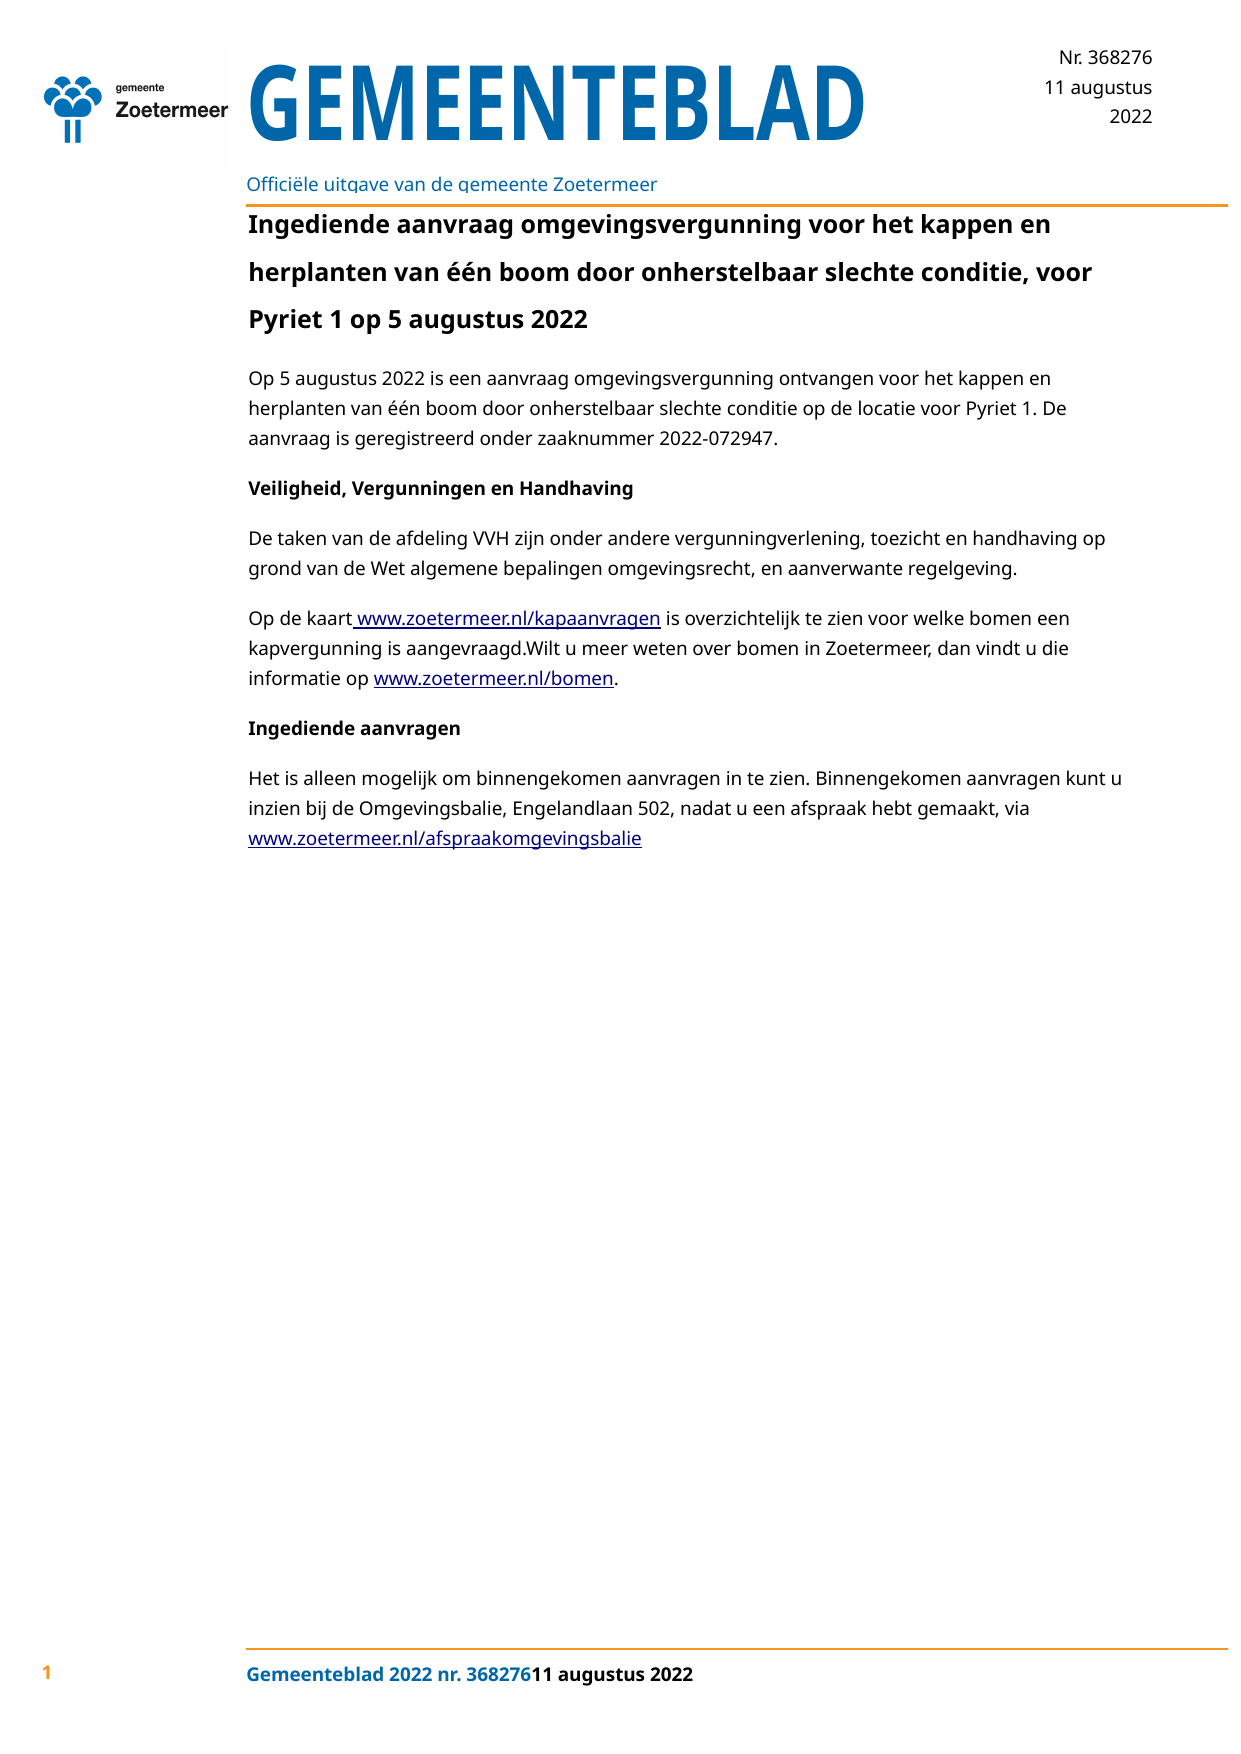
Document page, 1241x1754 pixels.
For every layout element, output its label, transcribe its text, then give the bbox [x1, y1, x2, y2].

text Ingediende aanvragen [248, 715, 1152, 741]
text Het is alleen mogelijk om binnengekomen aanvragen in te zien. Binnengekomen aanvragen kunt u inzien bij de Omgevingsbalie, Engelandlaan 502, nadat u een afspraak hebt gemaakt, via www.zoetermeer.nl/afspraakomgevingsbalie [248, 766, 1152, 850]
text Op 5 augustus 2022 is een aanvraag omgevingsvergunning ontvangen voor het kappen en herplanten van één boom door onherstelbaar slechte conditie op de locatie voor Pyriet 1. De aanvraag is geregistreerd onder zaaknummer 2022-072947. [248, 366, 1152, 450]
picture [41, 47, 231, 172]
text Op de kaart www.zoetermeer.nl/kapaanvragen is overzichtelijk te zien voor welke bomen een kapvergunning is aangevraagd.Wilt u meer weten over bomen in Zoetermeer, dan vindt u die informatie op www.zoetermeer.nl/bomen. [248, 606, 1152, 690]
text Ingediende aanvraag omgevingsvergunning voor het kappen en herplanten van één boom door onherstelbaar slechte conditie, voor Pyriet 1 op 5 augustus 2022 [248, 207, 1152, 336]
text Veiligheid, Vergunningen en Handhaving [248, 475, 1152, 501]
text De taken van de afdeling VVH zijn onder andere vergunningverlening, toezicht en handhaving op grond van de Wet algemene bepalingen omgevingsrecht, en aanverwante regelgeving. [248, 526, 1152, 581]
